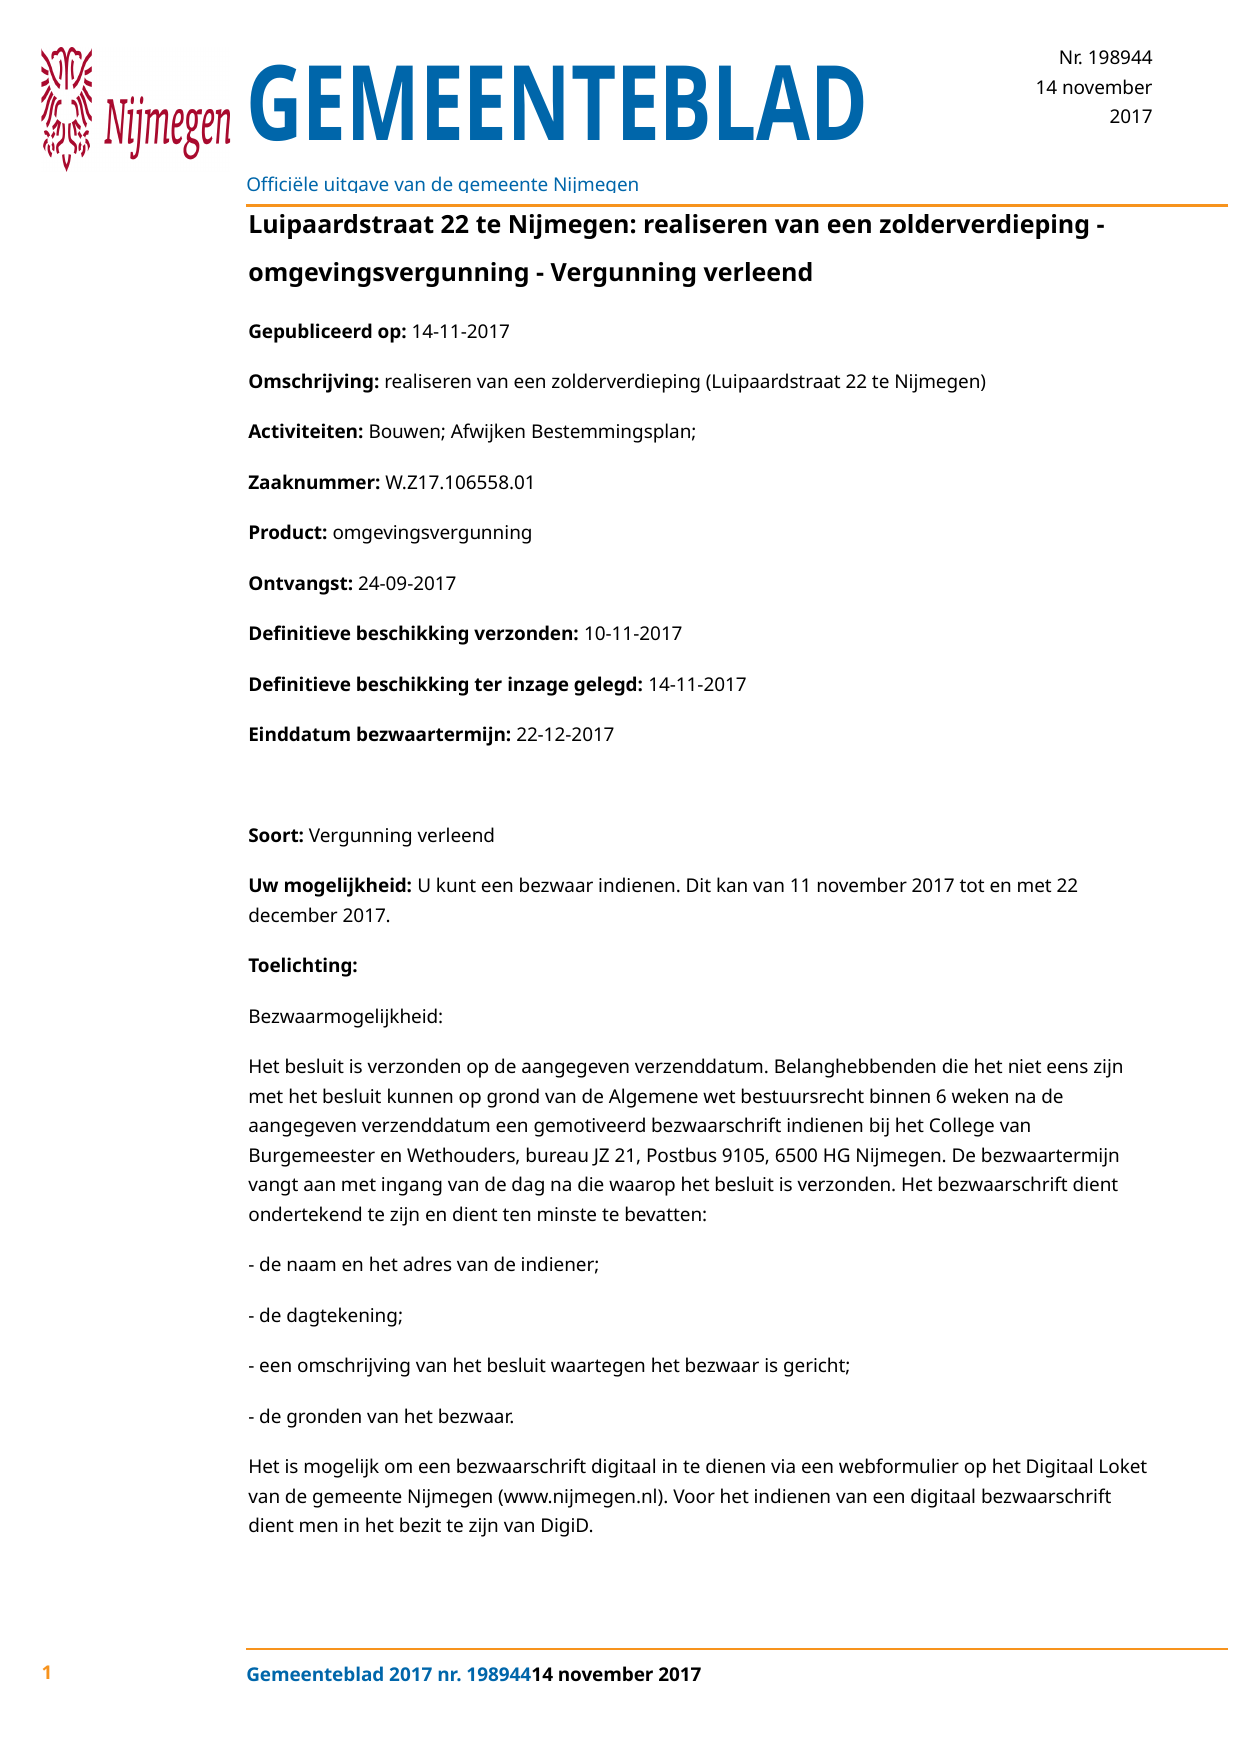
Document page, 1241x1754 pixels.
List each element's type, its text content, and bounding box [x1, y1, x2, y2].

text Omschrijving: realiseren van een zolderverdieping (Luipaardstraat 22 te Nijmegen) [248, 368, 1152, 394]
picture [41, 47, 231, 172]
text Bezwaarmogelijkheid: [248, 1003, 1152, 1029]
text Definitieve beschikking verzonden: 10-11-2017 [248, 620, 1152, 646]
text Activiteiten: Bouwen; Afwijken Bestemmingsplan; [248, 419, 1152, 444]
text - de dagtekening; [248, 1302, 1152, 1328]
text Zaaknummer: W.Z17.106558.01 [248, 469, 1152, 495]
text Einddatum bezwaartermijn: 22-12-2017 [248, 721, 1152, 747]
text Gepubliceerd op: 14-11-2017 [248, 318, 1152, 344]
text Soort: Vergunning verleend [248, 822, 1152, 848]
text Toelichting: [248, 952, 1152, 978]
text Uw mogelijkheid: U kunt een bezwaar indienen. Dit kan van 11 november 2017 tot en met 22 december 2017. [248, 872, 1152, 928]
text Het is mogelijk om een bezwaarschrift digitaal in te dienen via een webformulier op het Digitaal Loket van de gemeente Nijmegen (www.nijmegen.nl). Voor het indienen van een digitaal bezwaarschrift dient men in het bezit te zijn van DigiD. [248, 1453, 1152, 1538]
text - de gronden van het bezwaar. [248, 1403, 1152, 1429]
text Het besluit is verzonden op de aangegeven verzenddatum. Belanghebbenden die het niet eens zijn met het besluit kunnen op grond van de Algemene wet bestuursrecht binnen 6 weken na de aangegeven verzenddatum een gemotiveerd bezwaarschrift indienen bij het College van Burgemeester en Wethouders, bureau JZ 21, Postbus 9105, 6500 HG Nijmegen. De bezwaartermijn vangt aan met ingang van de dag na die waarop het besluit is verzonden. Het bezwaarschrift dient ondertekend te zijn en dient ten minste te bevatten: [248, 1053, 1152, 1227]
text Ontvangst: 24-09-2017 [248, 570, 1152, 596]
text Product: omgevingsvergunning [248, 519, 1152, 545]
text - de naam en het adres van de indiener; [248, 1252, 1152, 1277]
text Definitieve beschikking ter inzage gelegd: 14-11-2017 [248, 671, 1152, 697]
text Luipaardstraat 22 te Nijmegen: realiseren van een zolderverdieping - omgevingsvergunning - Vergunning verleend [248, 207, 1152, 288]
text - een omschrijving van het besluit waartegen het bezwaar is gericht; [248, 1352, 1152, 1378]
